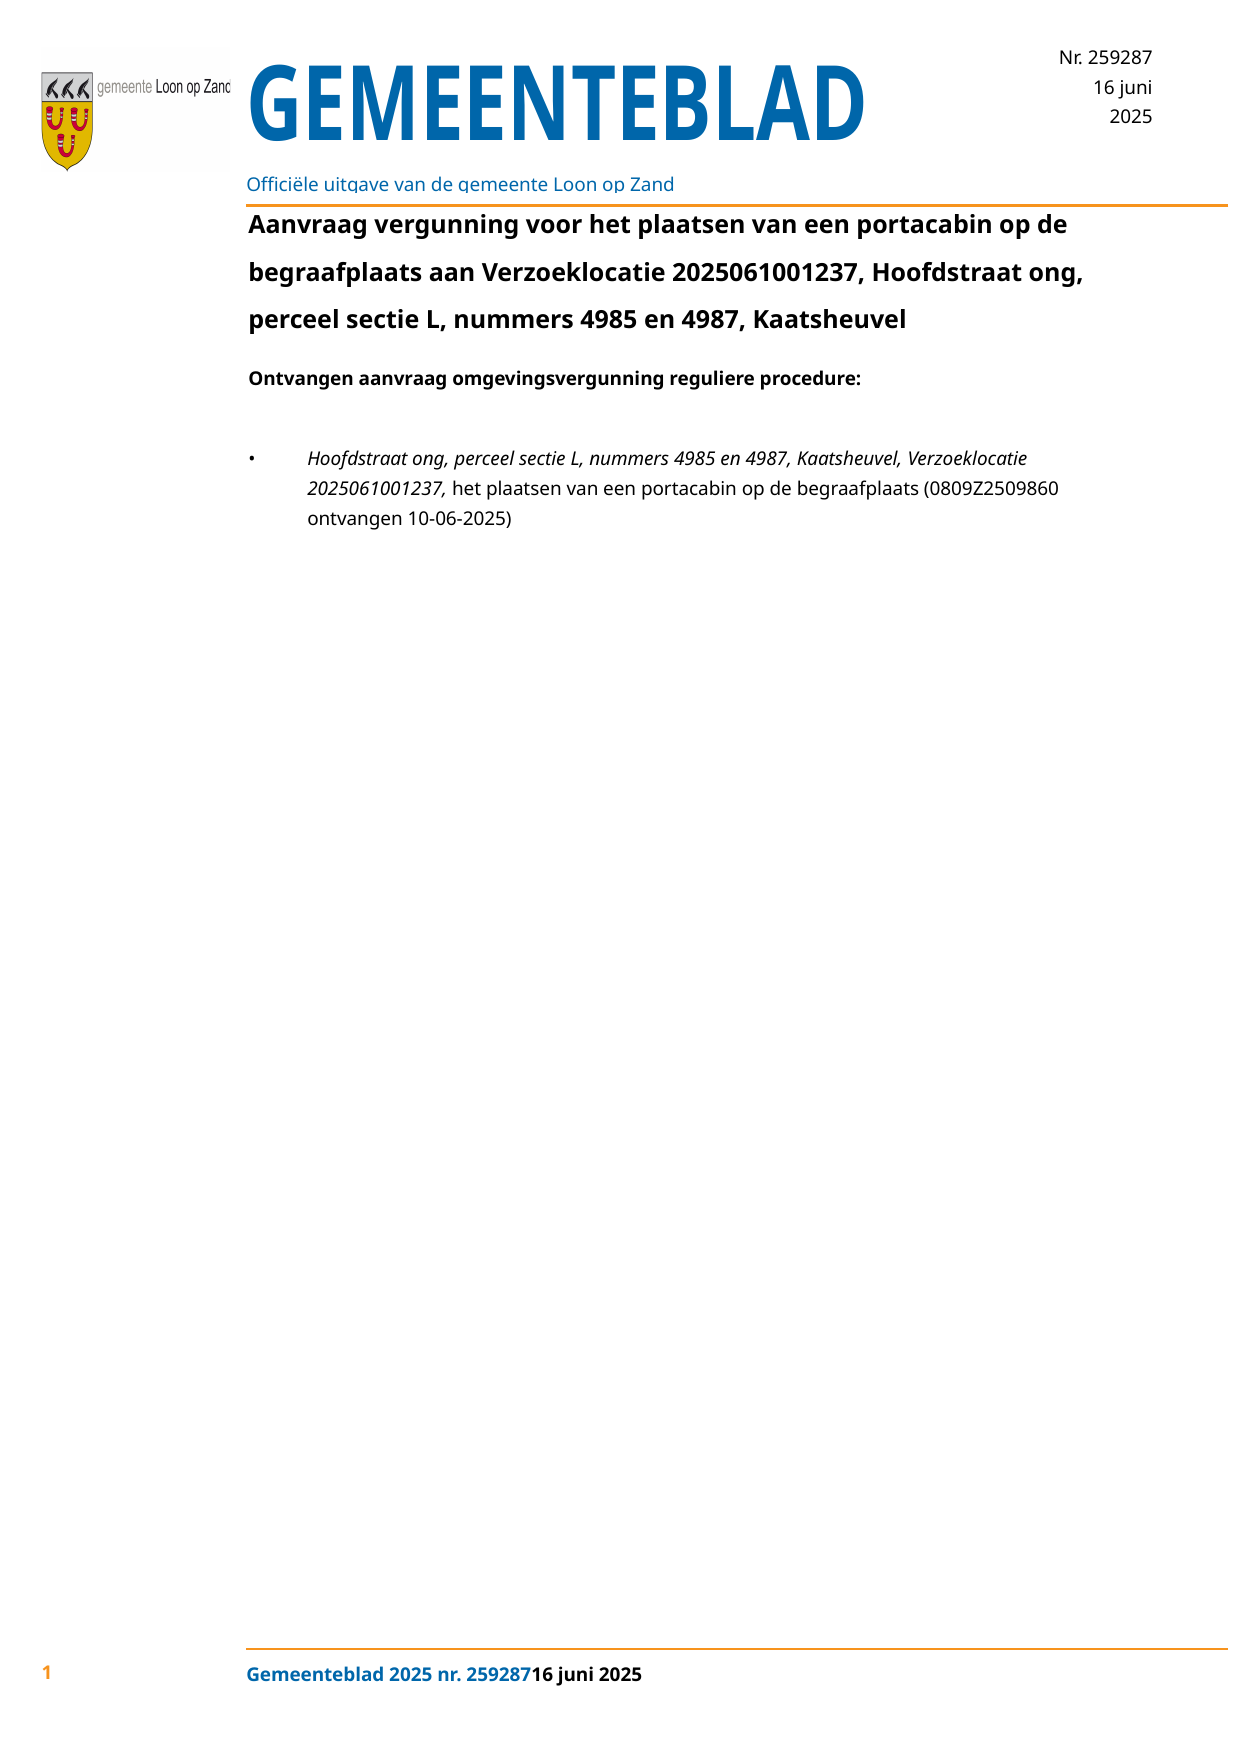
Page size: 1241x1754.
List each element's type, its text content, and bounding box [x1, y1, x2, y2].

picture [41, 47, 231, 172]
text Aanvraag vergunning voor het plaatsen van een portacabin op de begraafplaats aan Verzoeklocatie 2025061001237, Hoofdstraat ong, perceel sectie L, nummers 4985 en 4987, Kaatsheuvel [248, 207, 1152, 336]
list Hoofdstraat ong, perceel sectie L, nummers 4985 en 4987, Kaatsheuvel, Verzoeklocatie 2025061001237, het plaatsen van een portacabin op de begraafplaats (0809Z2509860 ontvangen 10-06-2025) [248, 446, 1152, 530]
text Ontvangen aanvraag omgevingsvergunning reguliere procedure: [248, 366, 1152, 391]
